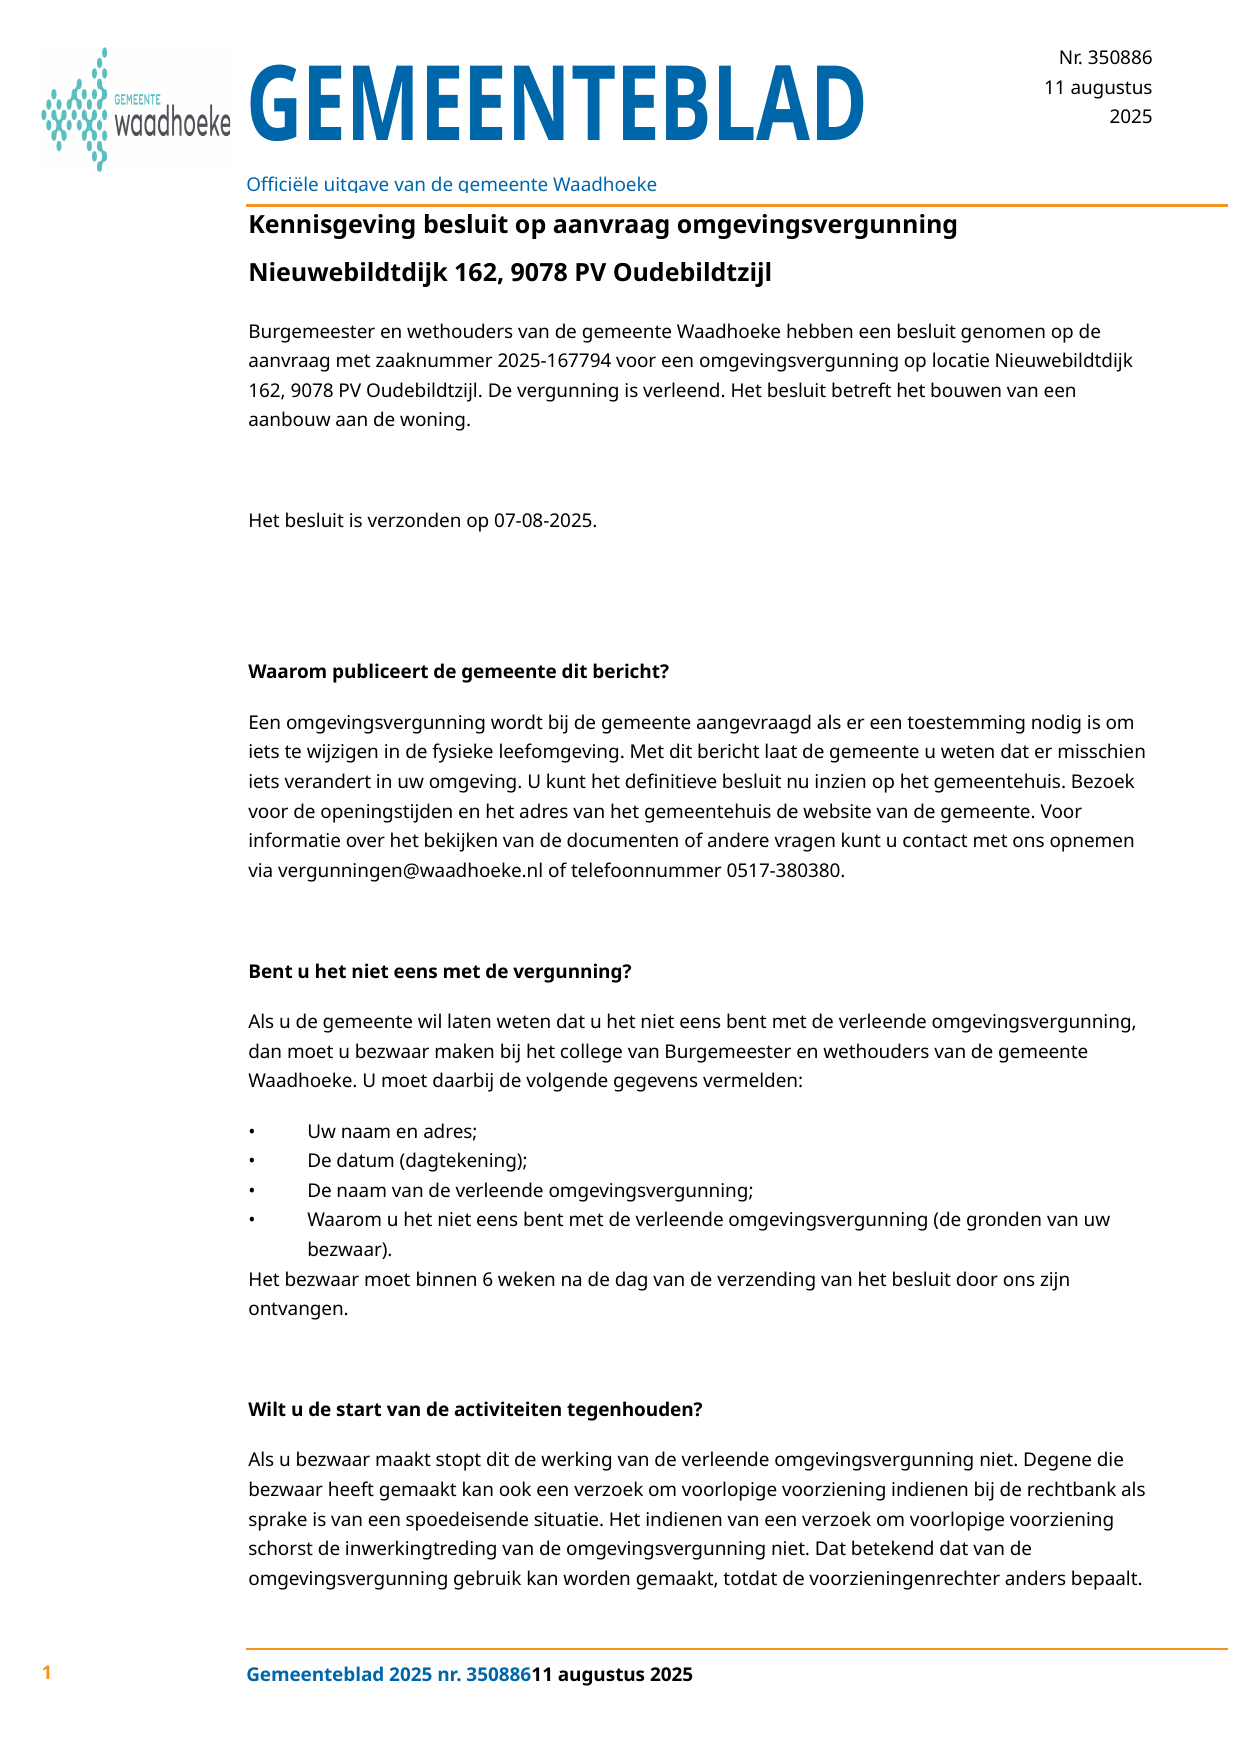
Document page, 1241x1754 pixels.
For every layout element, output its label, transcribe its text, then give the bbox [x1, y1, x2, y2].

text Bent u het niet eens met de vergunning? [248, 958, 1152, 984]
text Als u de gemeente wil laten weten dat u het niet eens bent met de verleende omgevingsvergunning, dan moet u bezwaar maken bij het college van Burgemeester en wethouders van de gemeente Waadhoeke. U moet daarbij de volgende gegevens vermelden: [248, 1008, 1152, 1093]
text Het besluit is verzonden op 07-08-2025. [248, 507, 1152, 533]
text Kennisgeving besluit op aanvraag omgevingsvergunning Nieuwebildtdijk 162, 9078 PV Oudebildtzijl [248, 207, 1152, 288]
list Uw naam en adres; [248, 1118, 1152, 1144]
text Het bezwaar moet binnen 6 weken na de dag van de verzending van het besluit door ons zijn ontvangen. [248, 1266, 1152, 1321]
list Waarom u het niet eens bent met de verleende omgevingsvergunning (de gronden van uw bezwaar). [248, 1207, 1152, 1262]
text Een omgevingsvergunning wordt bij de gemeente aangevraagd als er een toestemming nodig is om iets te wijzigen in de fysieke leefomgeving. Met dit bericht laat de gemeente u weten dat er misschien iets verandert in uw omgeving. U kunt het definitieve besluit nu inzien op het gemeentehuis. Bezoek voor de openingstijden en het adres van het gemeentehuis de website van de gemeente. Voor informatie over het bekijken van de documenten of andere vragen kunt u contact met ons opnemen via vergunningen@waadhoeke.nl of telefoonnummer 0517-380380. [248, 709, 1152, 883]
text Waarom publiceert de gemeente dit bericht? [248, 659, 1152, 684]
picture [41, 47, 231, 172]
text Burgemeester en wethouders van de gemeente Waadhoeke hebben een besluit genomen op de aanvraag met zaaknummer 2025-167794 voor een omgevingsvergunning op locatie Nieuwebildtdijk 162, 9078 PV Oudebildtzijl. De vergunning is verleend. Het besluit betreft het bouwen van een aanbouw aan de woning. [248, 318, 1152, 432]
list De naam van de verleende omgevingsvergunning; [248, 1177, 1152, 1203]
list De datum (dagtekening); [248, 1147, 1152, 1173]
text Als u bezwaar maakt stopt dit de werking van de verleende omgevingsvergunning niet. Degene die bezwaar heeft gemaakt kan ook een verzoek om voorlopige voorziening indienen bij de rechtbank als sprake is van een spoedeisende situatie. Het indienen van een verzoek om voorlopige voorziening schorst de inwerkingtreding van de omgevingsvergunning niet. Dat betekend dat van de omgevingsvergunning gebruik kan worden gemaakt, totdat de voorzieningenrechter anders bepaalt. [248, 1447, 1152, 1591]
text Wilt u de start van de activiteiten tegenhouden? [248, 1396, 1152, 1422]
